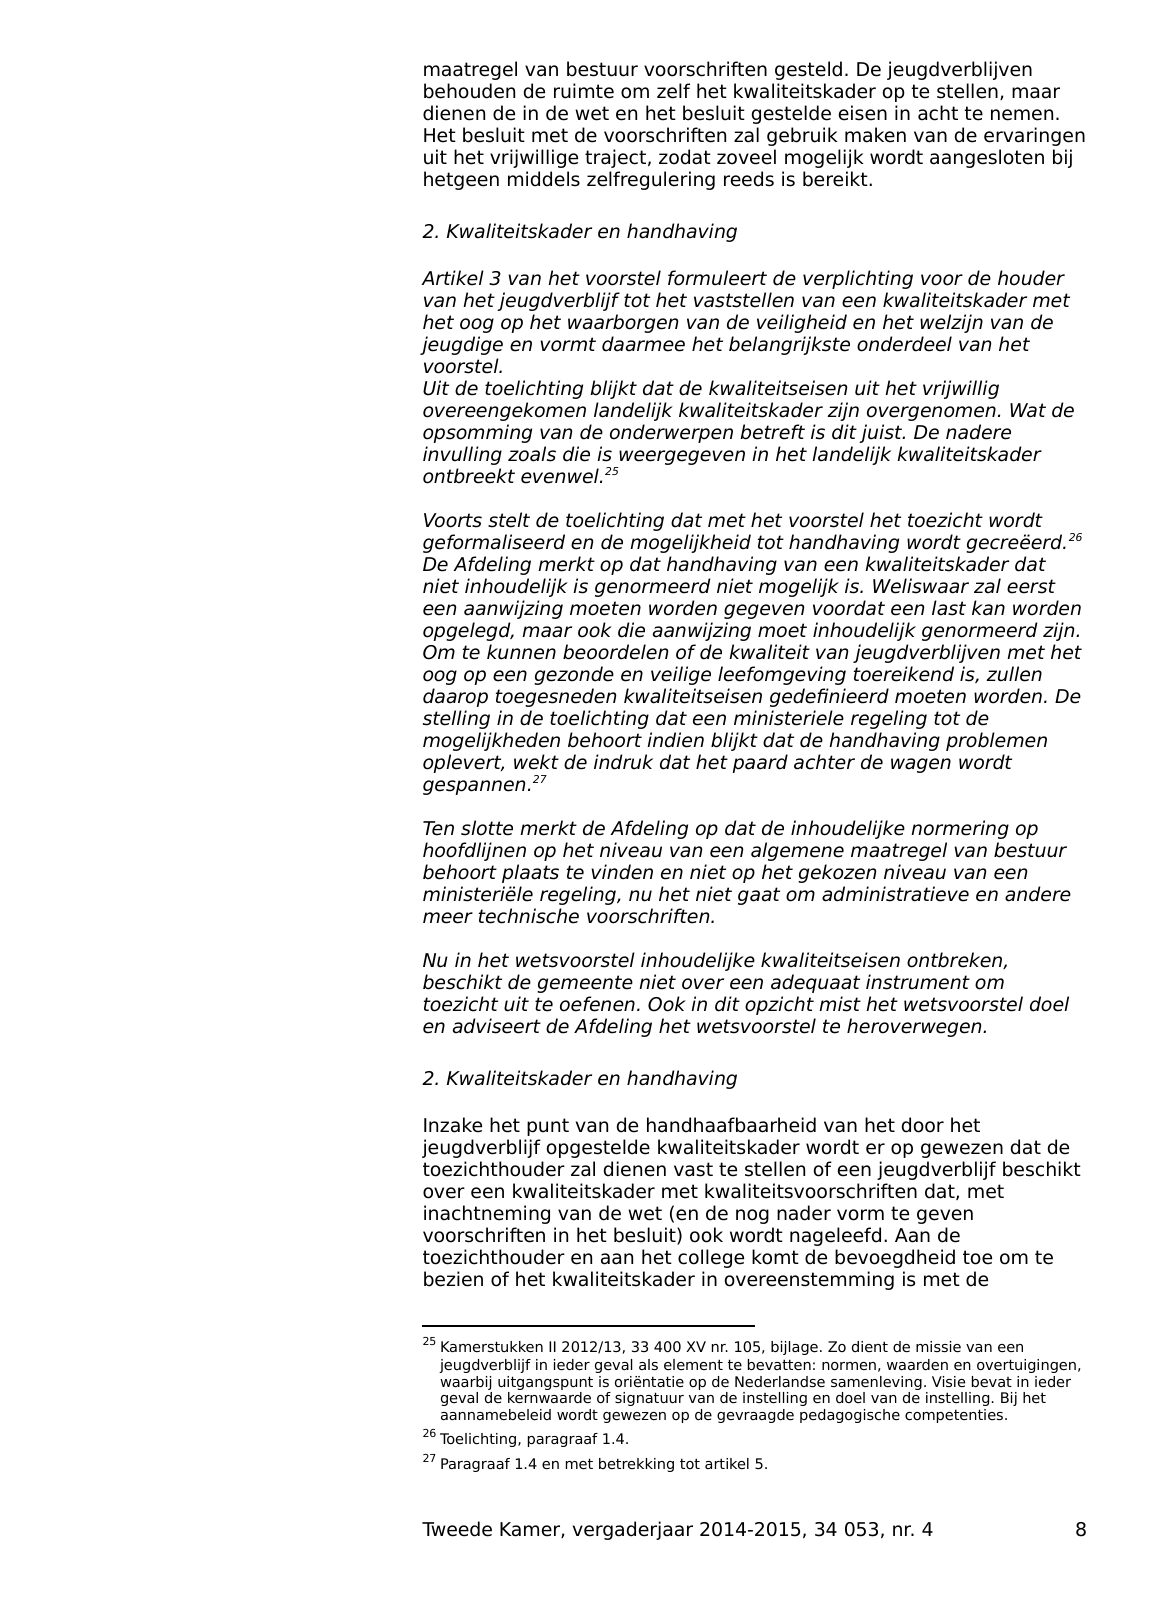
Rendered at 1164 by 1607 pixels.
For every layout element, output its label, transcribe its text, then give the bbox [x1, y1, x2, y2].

subtitle 2. Kwaliteitskader en handhaving [422, 221, 1087, 243]
text Uit de toelichting blijkt dat de kwaliteitseisen uit het vrijwillig overeengekomen landelijk kwaliteitskader zijn overgenomen. Wat de opsomming van de onderwerpen betreft is dit juist. De nadere invulling zoals die is weergegeven in het landelijk kwaliteitskader ontbreekt evenwel. [422, 378, 1087, 488]
text Het besluit met de voorschriften zal gebruik maken van de ervaringen uit het vrijwillige traject, zodat zoveel mogelijk wordt aangesloten bij hetgeen middels zelfregulering reeds is bereikt. [422, 125, 1087, 191]
text Nu in het wetsvoorstel inhoudelijke kwaliteitseisen ontbreken, beschikt de gemeente niet over een adequaat instrument om toezicht uit te oefenen. Ook in dit opzicht mist het wetsvoorstel doel en adviseert de Afdeling het wetsvoorstel te heroverwegen. [422, 950, 1087, 1038]
text Toelichting, paragraaf 1.4. [422, 1427, 1087, 1449]
text Inzake het punt van de handhaafbaarheid van het door het jeugdverblijf opgestelde kwaliteitskader wordt er op gewezen dat de toezichthouder zal dienen vast te stellen of een jeugdverblijf beschikt over een kwaliteitskader met kwaliteitsvoorschriften dat, met inachtneming van de wet (en de nog nader vorm te geven voorschriften in het besluit) ook wordt nageleefd. Aan de toezichthouder en aan het college komt de bevoegdheid toe om te bezien of het kwaliteitskader in overeenstemming is met de [422, 1115, 1087, 1291]
text Paragraaf 1.4 en met betrekking tot artikel 5. [422, 1452, 1087, 1474]
text Artikel 3 van het voorstel formuleert de verplichting voor de houder van het jeugdverblijf tot het vaststellen van een kwaliteitskader met het oog op het waarborgen van de veiligheid en het welzijn van de jeugdige en vormt daarmee het belangrijkste onderdeel van het voorstel. [422, 268, 1087, 378]
text maatregel van bestuur voorschriften gesteld. De jeugdverblijven behouden de ruimte om zelf het kwaliteitskader op te stellen, maar dienen de in de wet en het besluit gestelde eisen in acht te nemen. [422, 59, 1087, 125]
text De Afdeling merkt op dat handhaving van een kwaliteitskader dat niet inhoudelijk is genormeerd niet mogelijk is. Weliswaar zal eerst een aanwijzing moeten worden gegeven voordat een last kan worden opgelegd, maar ook die aanwijzing moet inhoudelijk genormeerd zijn. Om te kunnen beoordelen of de kwaliteit van jeugdverblijven met het oog op een gezonde en veilige leefomgeving toereikend is, zullen daarop toegesneden kwaliteitseisen gedefinieerd moeten worden. De stelling in de toelichting dat een ministeriele regeling tot de mogelijkheden behoort indien blijkt dat de handhaving problemen oplevert, wekt de indruk dat het paard achter de wagen wordt gespannen. [422, 554, 1087, 796]
text Voorts stelt de toelichting dat met het voorstel het toezicht wordt geformaliseerd en de mogelijkheid tot handhaving wordt gecreëerd. [422, 510, 1087, 554]
text Kamerstukken II 2012/13, 33 400 XV nr. 105, bijlage. Zo dient de missie van een jeugdverblijf in ieder geval als element te bevatten: normen, waarden en overtuigingen, waarbij uitgangspunt is oriëntatie op de Nederlandse samenleving. Visie bevat in ieder geval de kernwaarde of signatuur van de instelling en doel van de instelling. Bij het aannamebeleid wordt gewezen op de gevraagde pedagogische competenties. [422, 1335, 1087, 1424]
subtitle 2. Kwaliteitskader en handhaving [422, 1068, 1087, 1090]
text Ten slotte merkt de Afdeling op dat de inhoudelijke normering op hoofdlijnen op het niveau van een algemene maatregel van bestuur behoort plaats te vinden en niet op het gekozen niveau van een ministeriële regeling, nu het niet gaat om administratieve en andere meer technische voorschriften. [422, 818, 1087, 928]
